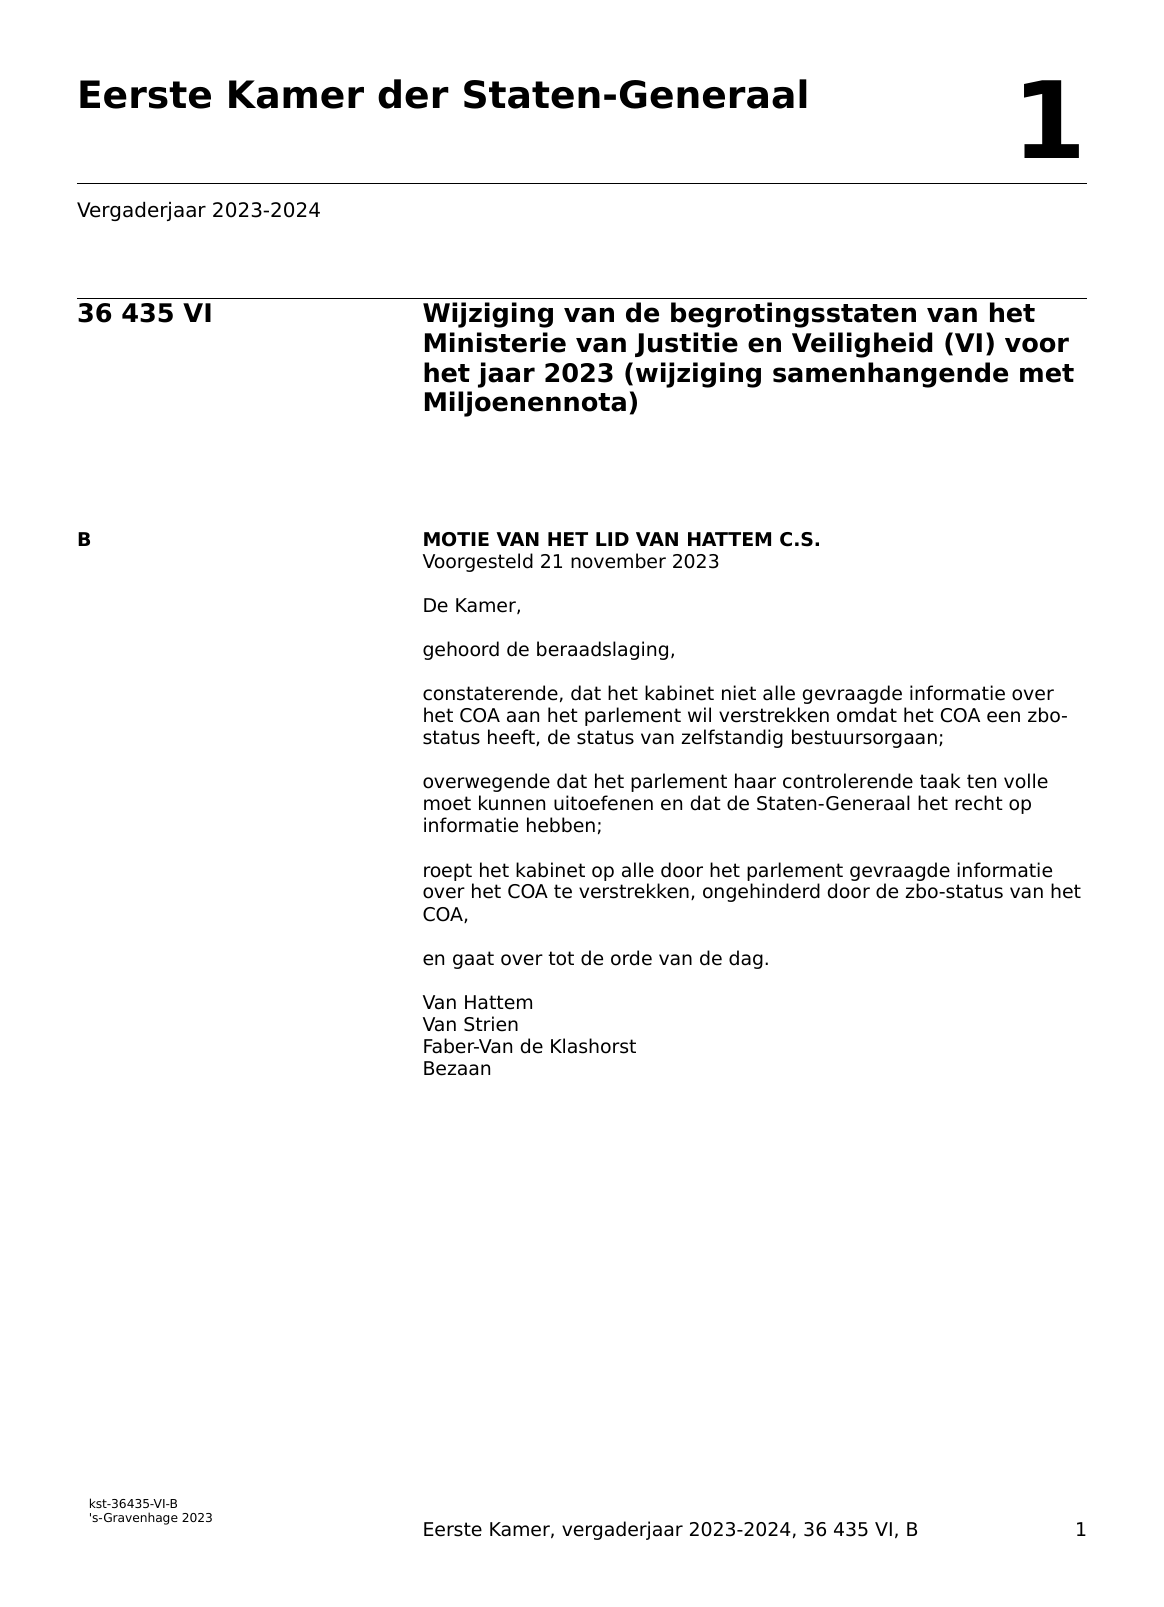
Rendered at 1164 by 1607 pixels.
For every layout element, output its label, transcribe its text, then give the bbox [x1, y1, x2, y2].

text 's-Gravenhage 2023 [88, 1511, 323, 1525]
text De Kamer, [422, 595, 1087, 617]
table_header Eerste Kamer der Staten-Generaal [77, 59, 886, 183]
text Van Hattem [422, 992, 1087, 1014]
text kst-36435-VI-B [88, 1497, 323, 1511]
table_cell Vergaderjaar 2023-2024 [77, 184, 1087, 298]
text gehoord de beraadslaging, [422, 639, 1087, 661]
subtitle B MOTIE VAN HET LID VAN HATTEM C.S. [77, 529, 1087, 551]
text overwegende dat het parlement haar controlerende taak ten volle moet kunnen uitoefenen en dat de Staten-Generaal het recht op informatie hebben; [422, 771, 1087, 837]
text Van Strien [422, 1014, 1087, 1036]
table_header 1 [886, 59, 1087, 183]
subtitle 36 435 VI Wijziging van de begrotingsstaten van het Ministerie van Justitie en Veiligheid (VI) voor het jaar 2023 (wijziging samenhangende met Miljoenennota) [77, 299, 1087, 418]
text Bezaan [422, 1058, 1087, 1080]
text Voorgesteld 21 november 2023 [422, 551, 1087, 573]
text roept het kabinet op alle door het parlement gevraagde informatie over het COA te verstrekken, ongehinderd door de zbo-status van het COA, [422, 859, 1087, 925]
text constaterende, dat het kabinet niet alle gevraagde informatie over het COA aan het parlement wil verstrekken omdat het COA een zbo-status heeft, de status van zelfstandig bestuursorgaan; [422, 683, 1087, 749]
text Faber-Van de Klashorst [422, 1036, 1087, 1058]
text en gaat over tot de orde van de dag. [422, 948, 1087, 969]
